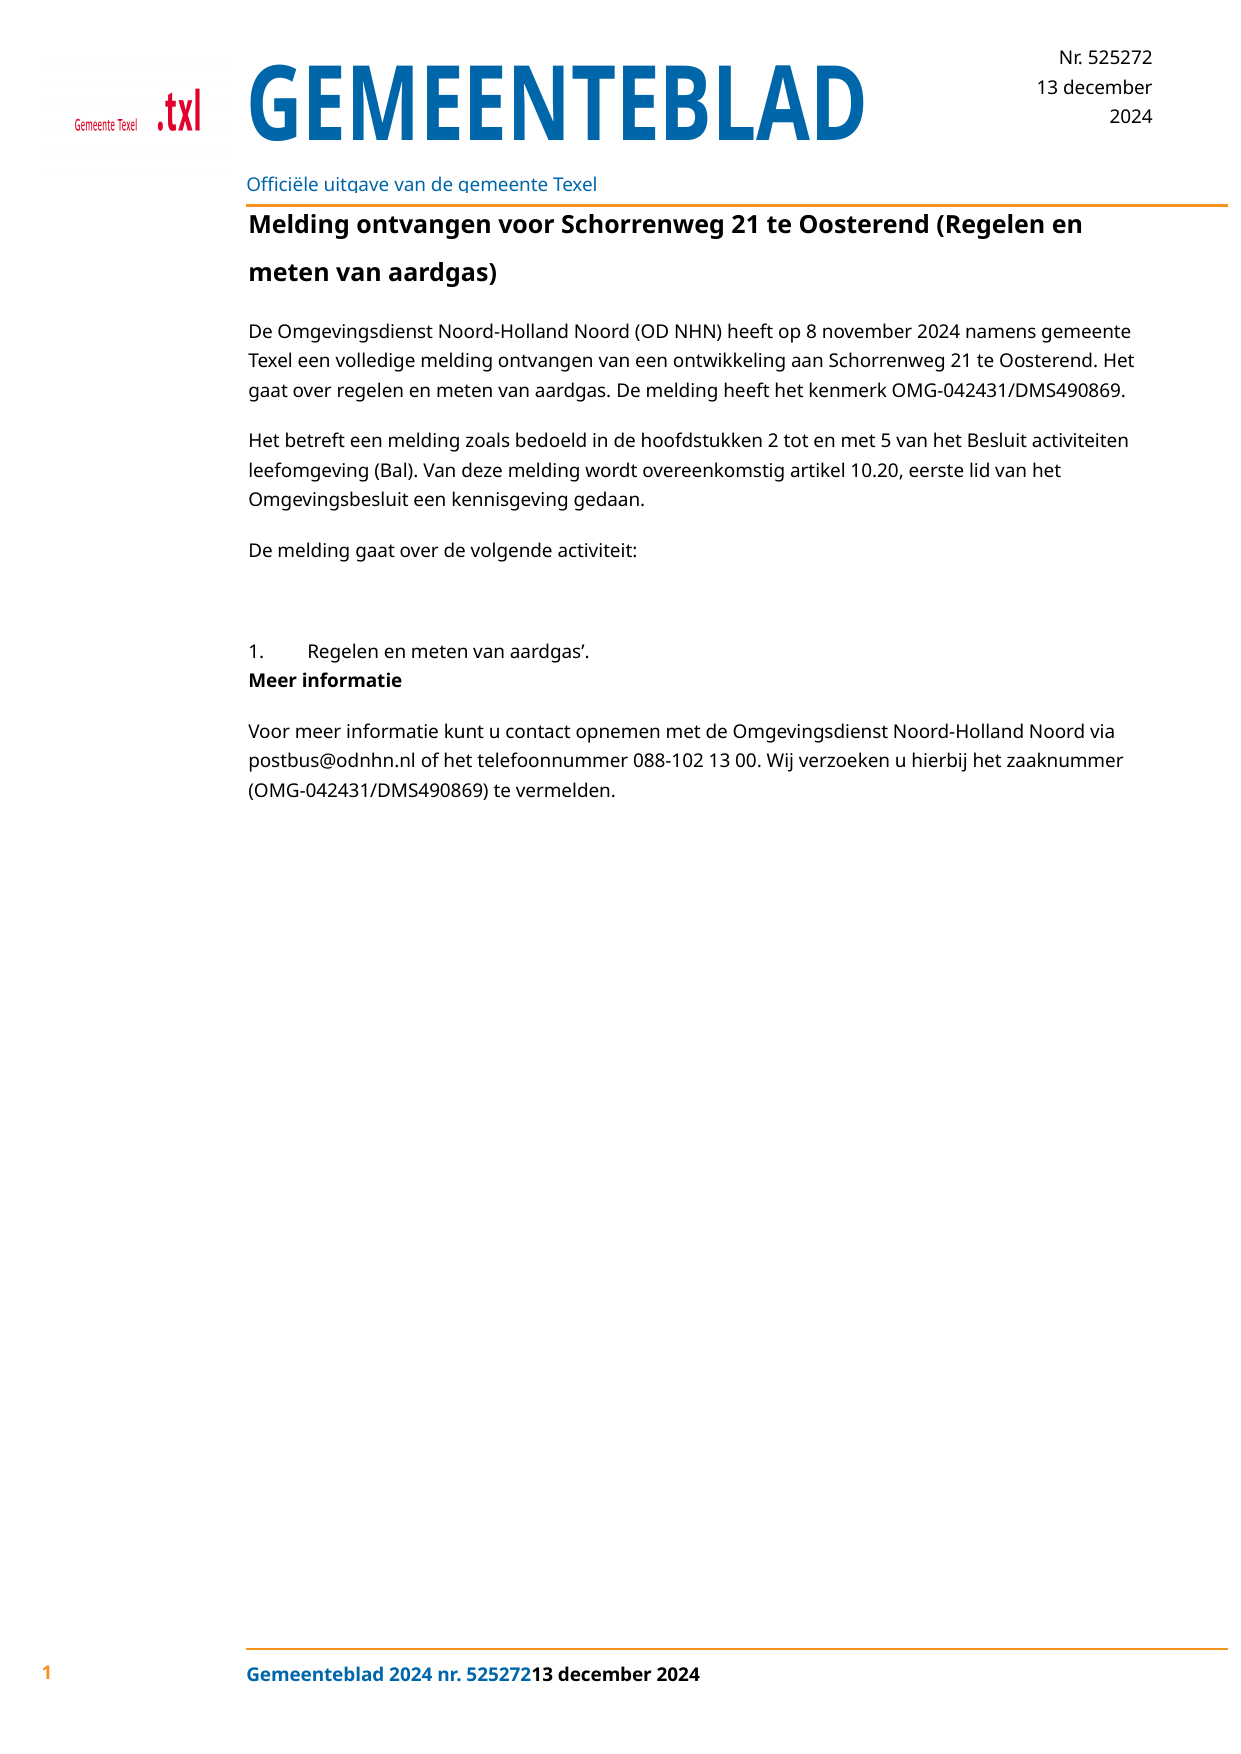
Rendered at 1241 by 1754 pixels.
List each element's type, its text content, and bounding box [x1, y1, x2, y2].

list Regelen en meten van aardgas’. [248, 638, 1152, 664]
text De melding gaat over de volgende activiteit: [248, 537, 1152, 563]
picture [41, 47, 231, 172]
text Voor meer informatie kunt u contact opnemen met de Omgevingsdienst Noord-Holland Noord via postbus@odnhn.nl of het telefoonnummer 088-102 13 00. Wij verzoeken u hierbij het zaaknummer (OMG-042431/DMS490869) te vermelden. [248, 718, 1152, 803]
text Meer informatie [248, 667, 1152, 693]
text De Omgevingsdienst Noord-Holland Noord (OD NHN) heeft op 8 november 2024 namens gemeente Texel een volledige melding ontvangen van een ontwikkeling aan Schorrenweg 21 te Oosterend. Het gaat over regelen en meten van aardgas. De melding heeft het kenmerk OMG-042431/DMS490869. [248, 318, 1152, 403]
text Melding ontvangen voor Schorrenweg 21 te Oosterend (Regelen en meten van aardgas) [248, 207, 1152, 288]
text Het betreft een melding zoals bedoeld in de hoofdstukken 2 tot en met 5 van het Besluit activiteiten leefomgeving (Bal). Van deze melding wordt overeenkomstig artikel 10.20, eerste lid van het Omgevingsbesluit een kennisgeving gedaan. [248, 427, 1152, 512]
